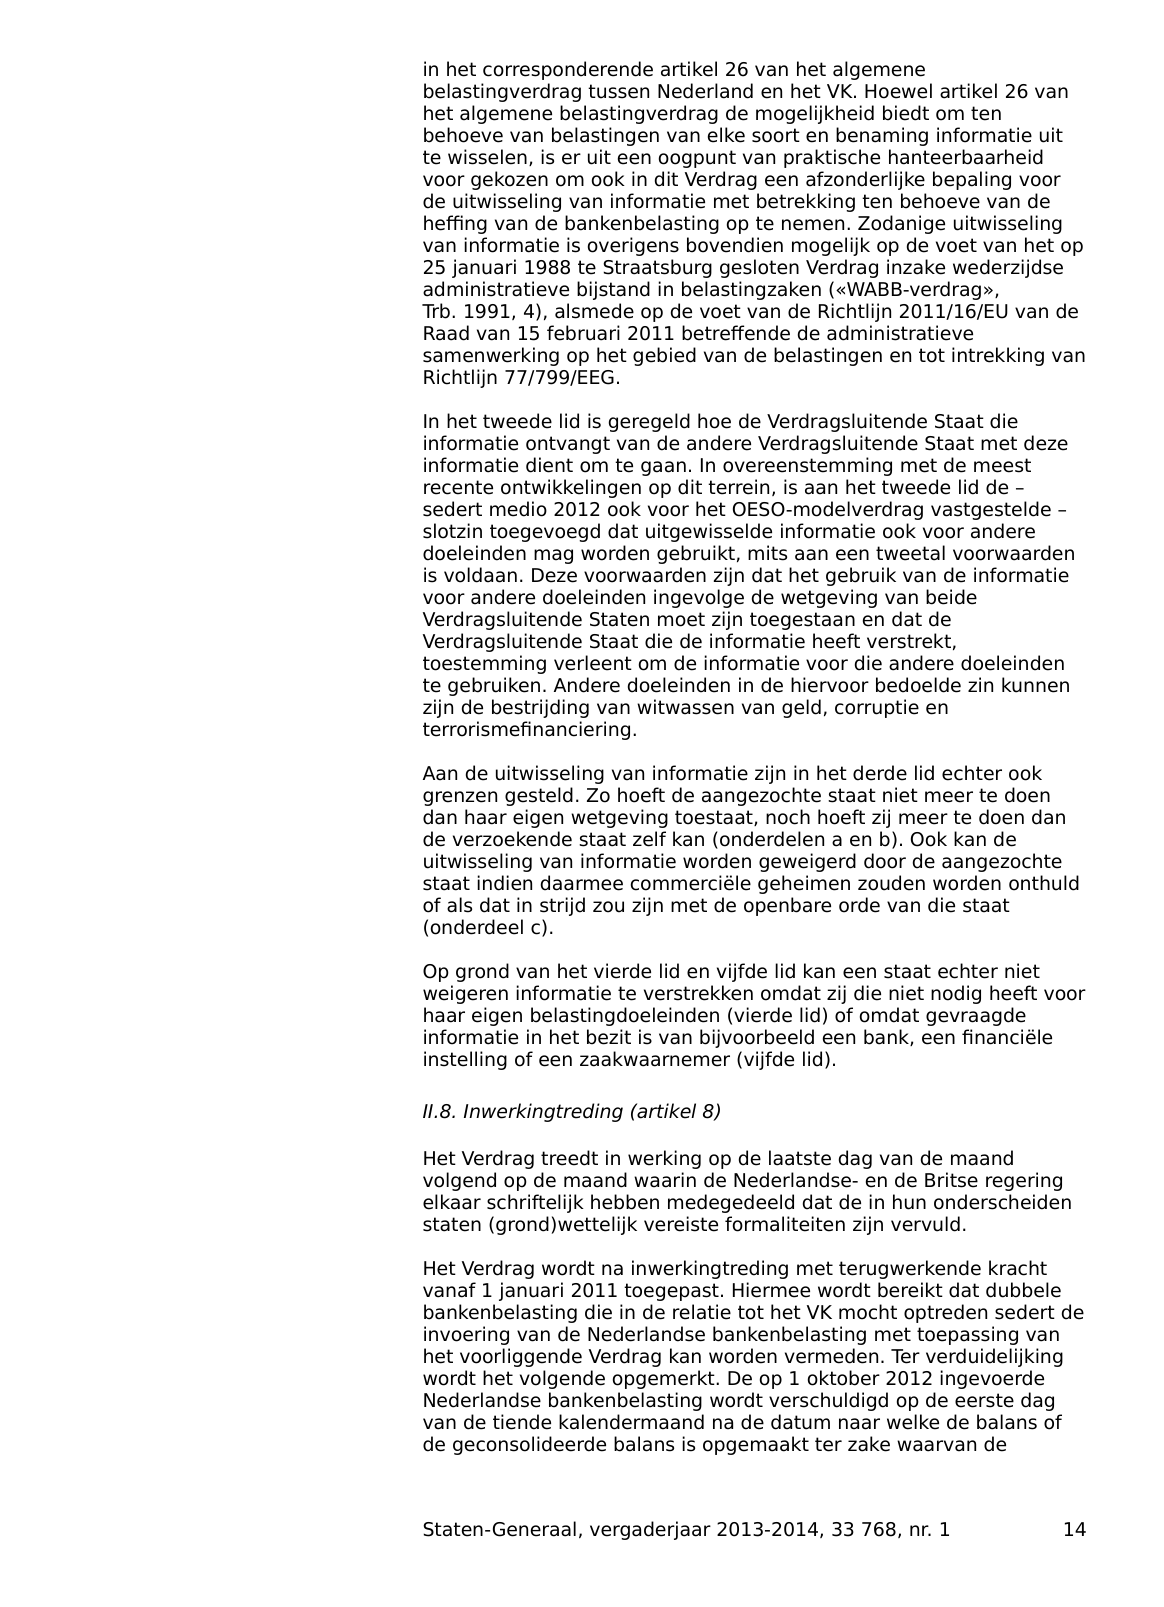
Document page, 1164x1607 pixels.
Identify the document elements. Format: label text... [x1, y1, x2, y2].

text in het corresponderende artikel 26 van het algemene belastingverdrag tussen Nederland en het VK. Hoewel artikel 26 van het algemene belastingverdrag de mogelijkheid biedt om ten behoeve van belastingen van elke soort en benaming informatie uit te wisselen, is er uit een oogpunt van praktische hanteerbaarheid voor gekozen om ook in dit Verdrag een afzonderlijke bepaling voor de uitwisseling van informatie met betrekking ten behoeve van de heffing van de bankenbelasting op te nemen. Zodanige uitwisseling van informatie is overigens bovendien mogelijk op de voet van het op 25 januari 1988 te Straatsburg gesloten Verdrag inzake wederzijdse administratieve bijstand in belastingzaken («WABB-verdrag», Trb. 1991, 4), alsmede op de voet van de Richtlijn 2011/16/EU van de Raad van 15 februari 2011 betreffende de administratieve samenwerking op het gebied van de belastingen en tot intrekking van Richtlijn 77/799/EEG. [422, 59, 1087, 389]
text Het Verdrag treedt in werking op de laatste dag van de maand volgend op de maand waarin de Nederlandse- en de Britse regering elkaar schriftelijk hebben medegedeeld dat de in hun onderscheiden staten (grond)wettelijk vereiste formaliteiten zijn vervuld. [422, 1148, 1087, 1236]
text In het tweede lid is geregeld hoe de Verdragsluitende Staat die informatie ontvangt van de andere Verdragsluitende Staat met deze informatie dient om te gaan. In overeenstemming met de meest recente ontwikkelingen op dit terrein, is aan het tweede lid de – sedert medio 2012 ook voor het OESO-modelverdrag vastgestelde – slotzin toegevoegd dat uitgewisselde informatie ook voor andere doeleinden mag worden gebruikt, mits aan een tweetal voorwaarden is voldaan. Deze voorwaarden zijn dat het gebruik van de informatie voor andere doeleinden ingevolge de wetgeving van beide Verdragsluitende Staten moet zijn toegestaan en dat de Verdragsluitende Staat die de informatie heeft verstrekt, toestemming verleent om de informatie voor die andere doeleinden te gebruiken. Andere doeleinden in de hiervoor bedoelde zin kunnen zijn de bestrijding van witwassen van geld, corruptie en terrorismefinanciering. [422, 411, 1087, 741]
text Aan de uitwisseling van informatie zijn in het derde lid echter ook grenzen gesteld. Zo hoeft de aangezochte staat niet meer te doen dan haar eigen wetgeving toestaat, noch hoeft zij meer te doen dan de verzoekende staat zelf kan (onderdelen a en b). Ook kan de uitwisseling van informatie worden geweigerd door de aangezochte staat indien daarmee commerciële geheimen zouden worden onthuld of als dat in strijd zou zijn met de openbare orde van die staat (onderdeel c). [422, 763, 1087, 939]
subtitle II.8. Inwerkingtreding (artikel 8) [422, 1101, 1087, 1123]
text Op grond van het vierde lid en vijfde lid kan een staat echter niet weigeren informatie te verstrekken omdat zij die niet nodig heeft voor haar eigen belastingdoeleinden (vierde lid) of omdat gevraagde informatie in het bezit is van bijvoorbeeld een bank, een financiële instelling of een zaakwaarnemer (vijfde lid). [422, 961, 1087, 1071]
text Het Verdrag wordt na inwerkingtreding met terugwerkende kracht vanaf 1 januari 2011 toegepast. Hiermee wordt bereikt dat dubbele bankenbelasting die in de relatie tot het VK mocht optreden sedert de invoering van de Nederlandse bankenbelasting met toepassing van het voorliggende Verdrag kan worden vermeden. Ter verduidelijking wordt het volgende opgemerkt. De op 1 oktober 2012 ingevoerde Nederlandse bankenbelasting wordt verschuldigd op de eerste dag van de tiende kalendermaand na de datum naar welke de balans of de geconsolideerde balans is opgemaakt ter zake waarvan de [422, 1258, 1087, 1456]
